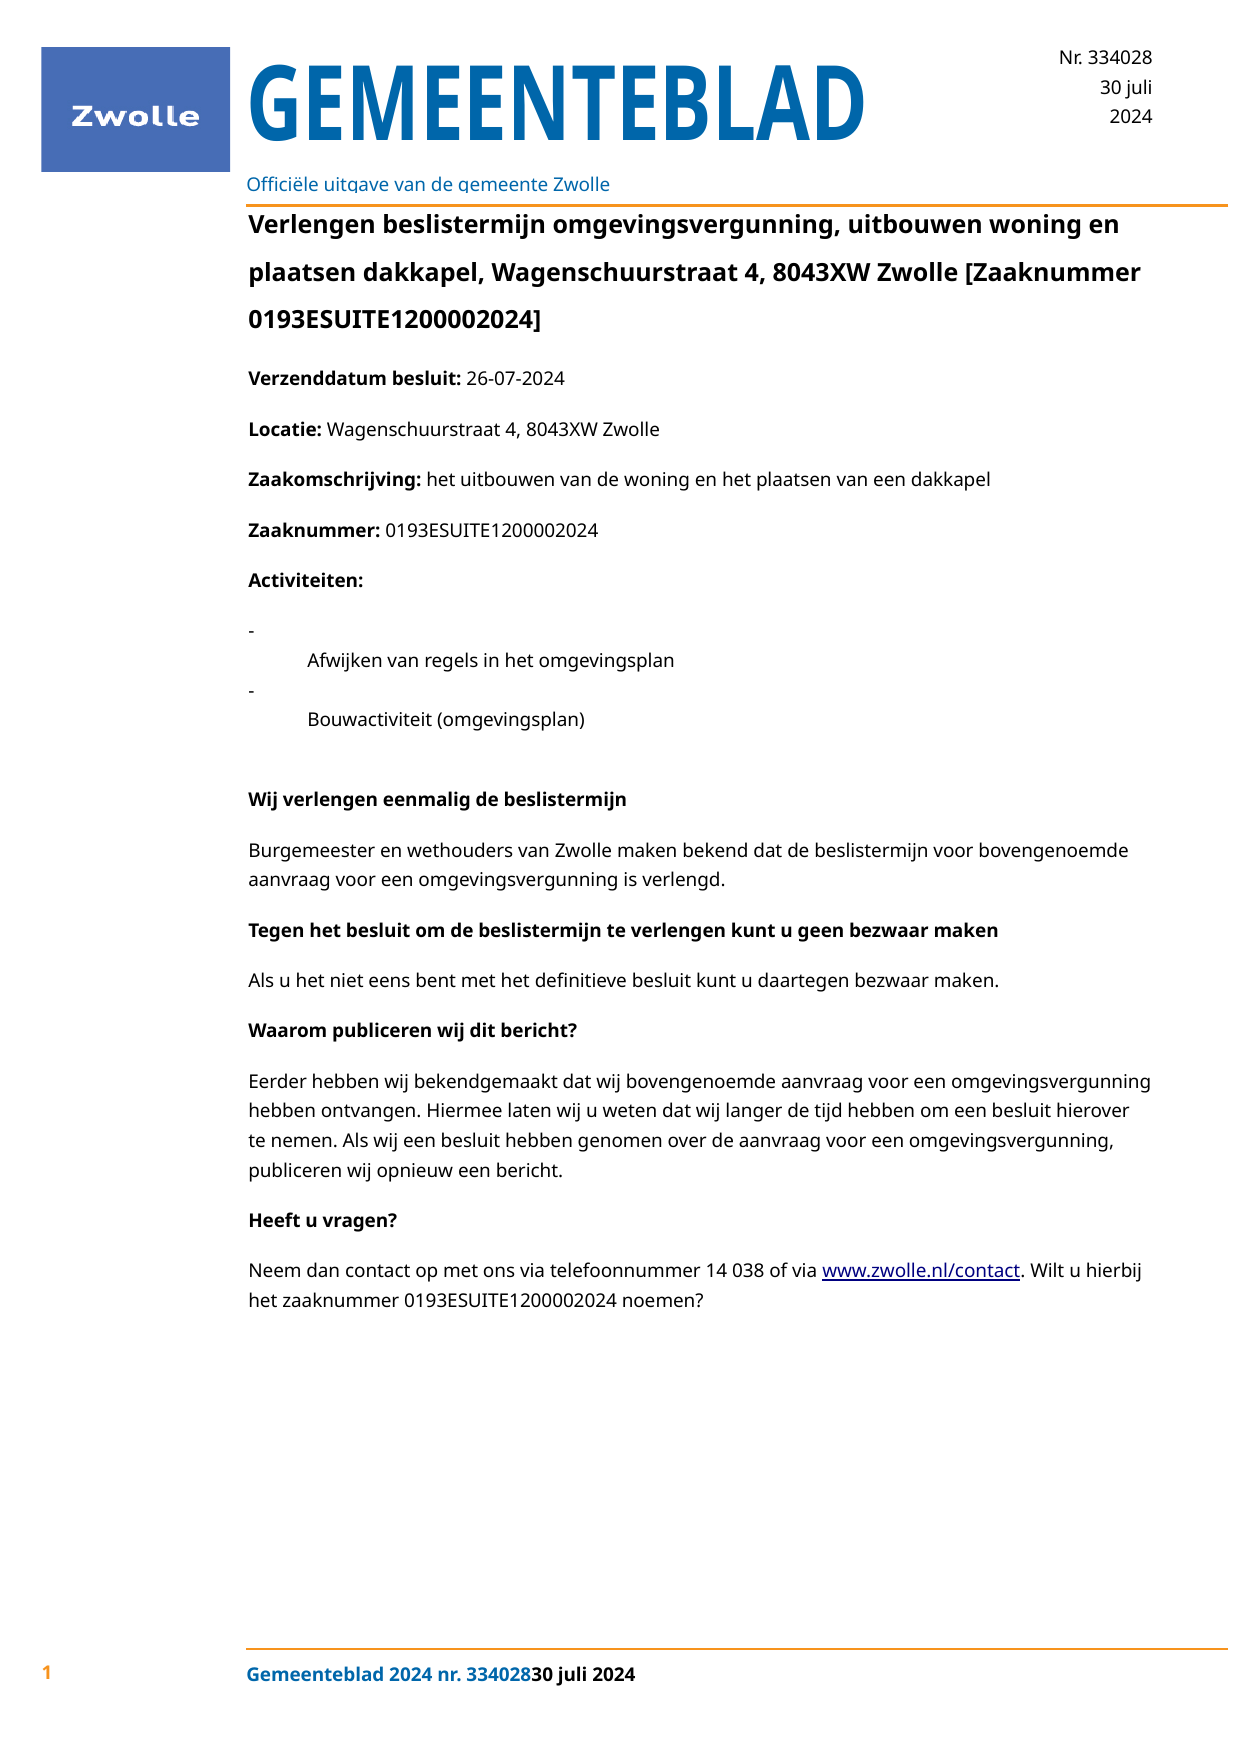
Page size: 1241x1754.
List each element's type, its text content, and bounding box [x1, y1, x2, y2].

text Als u het niet eens bent met het definitieve besluit kunt u daartegen bezwaar maken. [248, 967, 1152, 993]
picture [41, 47, 231, 172]
list Bouwactiviteit (omgevingsplan) [248, 706, 1152, 732]
text Locatie: Wagenschuurstraat 4, 8043XW Zwolle [248, 416, 1152, 442]
text Zaakomschrijving: het uitbouwen van de woning en het plaatsen van een dakkapel [248, 466, 1152, 492]
text Wij verlengen eenmalig de beslistermijn [248, 786, 1152, 812]
text Activiteiten: [248, 567, 1152, 593]
text Burgemeester en wethouders van Zwolle maken bekend dat de beslistermijn voor bovengenoemde aanvraag voor een omgevingsvergunning is verlengd. [248, 837, 1152, 892]
text Eerder hebben wij bekendgemaakt dat wij bovengenoemde aanvraag voor een omgevingsvergunning hebben ontvangen. Hiermee laten wij u weten dat wij langer de tijd hebben om een besluit hierover te nemen. Als wij een besluit hebben genomen over de aanvraag voor een omgevingsvergunning, publiceren wij opnieuw een bericht. [248, 1068, 1152, 1182]
text Verzenddatum besluit: 26-07-2024 [248, 366, 1152, 391]
text Verlengen beslistermijn omgevingsvergunning, uitbouwen woning en plaatsen dakkapel, Wagenschuurstraat 4, 8043XW Zwolle [Zaaknummer 0193ESUITE1200002024] [248, 207, 1152, 336]
text Zaaknummer: 0193ESUITE1200002024 [248, 517, 1152, 542]
text Neem dan contact op met ons via telefoonnummer 14 038 of via www.zwolle.nl/contact. Wilt u hierbij het zaaknummer 0193ESUITE1200002024 noemen? [248, 1258, 1152, 1313]
text Heeft u vragen? [248, 1207, 1152, 1233]
list Afwijken van regels in het omgevingsplan [248, 647, 1152, 673]
text Waarom publiceren wij dit bericht? [248, 1018, 1152, 1043]
text Tegen het besluit om de beslistermijn te verlengen kunt u geen bezwaar maken [248, 917, 1152, 942]
